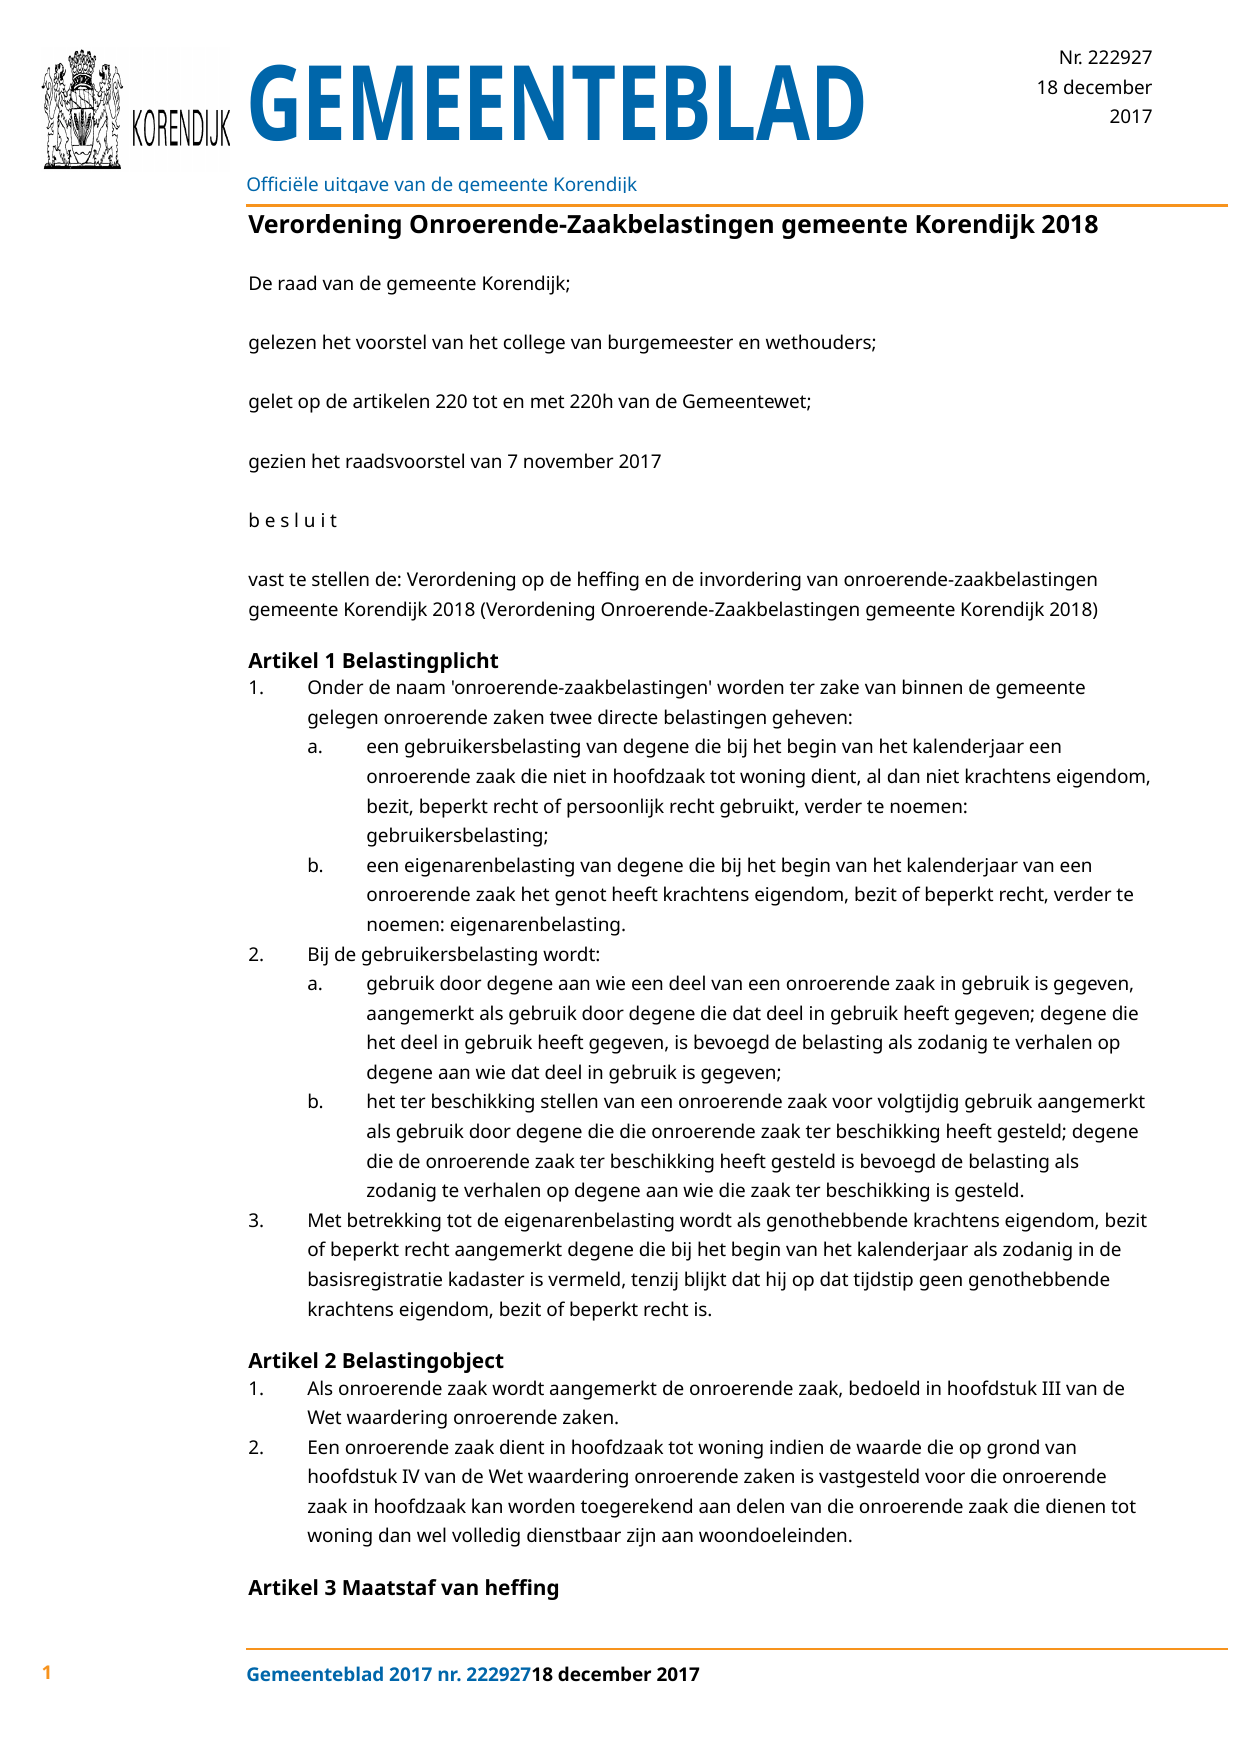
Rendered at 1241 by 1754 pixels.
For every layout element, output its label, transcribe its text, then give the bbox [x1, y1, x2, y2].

text vast te stellen de: Verordening op de heffing en de invordering van onroerende-zaakbelastingen gemeente Korendijk 2018 (Verordening Onroerende-Zaakbelastingen gemeente Korendijk 2018) [248, 566, 1152, 621]
list het ter beschikking stellen van een onroerende zaak voor volgtijdig gebruik aangemerkt als gebruik door degene die die onroerende zaak ter beschikking heeft gesteld; degene die de onroerende zaak ter beschikking heeft gesteld is bevoegd de belasting als zodanig te verhalen op degene aan wie die zaak ter beschikking is gesteld. [307, 1089, 1152, 1203]
list een eigenarenbelasting van degene die bij het begin van het kalenderjaar van een onroerende zaak het genot heeft krachtens eigendom, bezit of beperkt recht, verder te noemen: eigenarenbelasting. [307, 852, 1152, 937]
list Onder de naam 'onroerende-zaakbelastingen' worden ter zake van binnen de gemeente gelegen onroerende zaken twee directe belastingen geheven: [248, 674, 1152, 730]
picture [41, 47, 231, 172]
text gezien het raadsvoorstel van 7 november 2017 [248, 448, 1152, 473]
text gelet op de artikelen 220 tot en met 220h van de Gemeentewet; [248, 389, 1152, 414]
text Artikel 3 Maatstaf van heffing [248, 1573, 1152, 1601]
text b e s l u i t [248, 507, 1152, 533]
text Artikel 1 Belastingplicht [248, 646, 1152, 674]
list Met betrekking tot de eigenarenbelasting wordt als genothebbende krachtens eigendom, bezit of beperkt recht aangemerkt degene die bij het begin van het kalenderjaar als zodanig in de basisregistratie kadaster is vermeld, tenzij blijkt dat hij op dat tijdstip geen genothebbende krachtens eigendom, bezit of beperkt recht is. [248, 1207, 1152, 1322]
list Bij de gebruikersbelasting wordt: [248, 941, 1152, 967]
list Een onroerende zaak dient in hoofdzaak tot woning indien de waarde die op grond van hoofdstuk IV van de Wet waardering onroerende zaken is vastgesteld voor die onroerende zaak in hoofdzaak kan worden toegerekend aan delen van die onroerende zaak die dienen tot woning dan wel volledig dienstbaar zijn aan woondoeleinden. [248, 1434, 1152, 1548]
text De raad van de gemeente Korendijk; [248, 270, 1152, 296]
list gebruik door degene aan wie een deel van een onroerende zaak in gebruik is gegeven, aangemerkt als gebruik door degene die dat deel in gebruik heeft gegeven; degene die het deel in gebruik heeft gegeven, is bevoegd de belasting als zodanig te verhalen op degene aan wie dat deel in gebruik is gegeven; [307, 970, 1152, 1085]
text Verordening Onroerende-Zaakbelastingen gemeente Korendijk 2018 [248, 207, 1152, 241]
list een gebruikersbelasting van degene die bij het begin van het kalenderjaar een onroerende zaak die niet in hoofdzaak tot woning dient, al dan niet krachtens eigendom, bezit, beperkt recht of persoonlijk recht gebruikt, verder te noemen: gebruikersbelasting; [307, 734, 1152, 848]
list Als onroerende zaak wordt aangemerkt de onroerende zaak, bedoeld in hoofdstuk III van de Wet waardering onroerende zaken. [248, 1375, 1152, 1430]
text Artikel 2 Belastingobject [248, 1346, 1152, 1375]
text gelezen het voorstel van het college van burgemeester en wethouders; [248, 329, 1152, 355]
